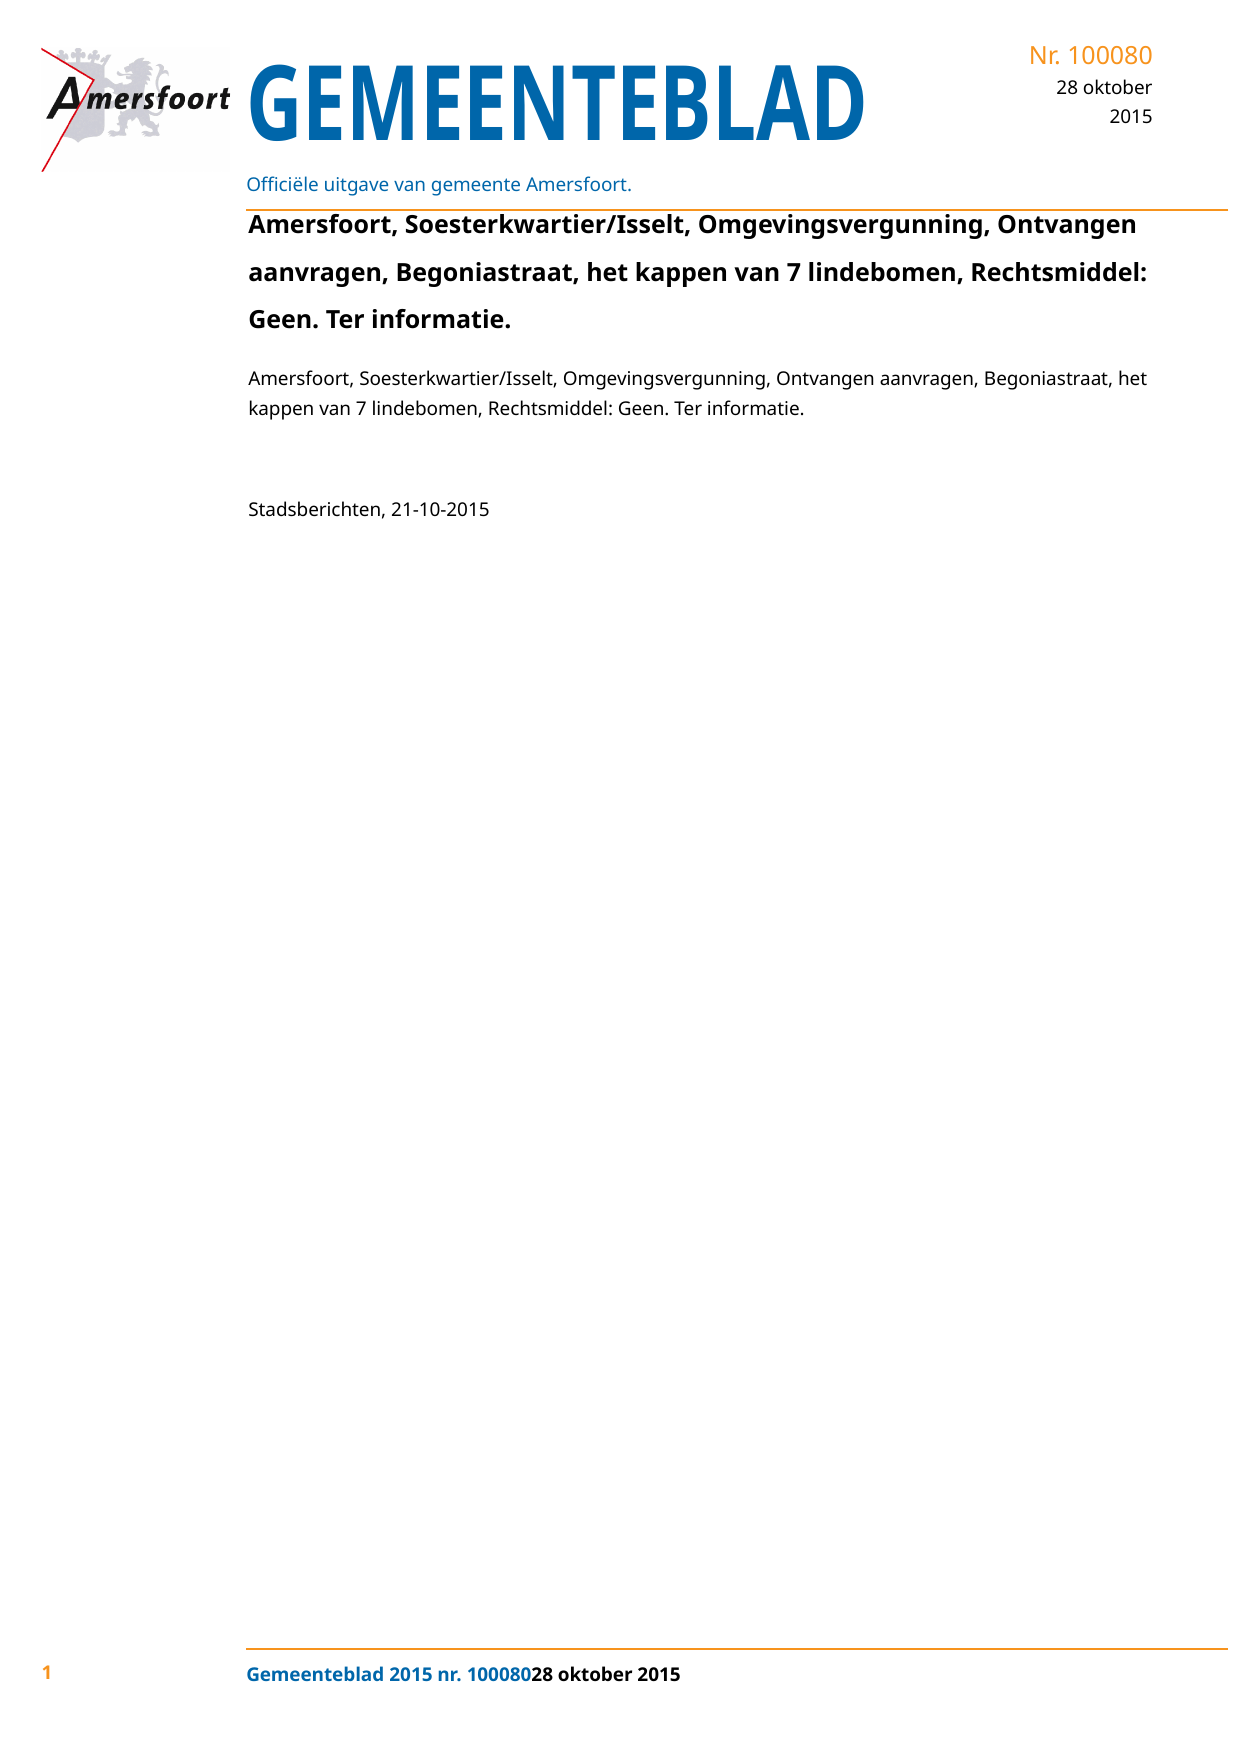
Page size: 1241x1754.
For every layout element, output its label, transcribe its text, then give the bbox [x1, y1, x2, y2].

picture [41, 47, 231, 172]
text Amersfoort, Soesterkwartier/Isselt, Omgevingsvergunning, Ontvangen aanvragen, Begoniastraat, het kappen van 7 lindebomen, Rechtsmiddel: Geen. Ter informatie. [248, 366, 1152, 421]
text Stadsberichten, 21-10-2015 [248, 496, 1152, 522]
text Amersfoort, Soesterkwartier/Isselt, Omgevingsvergunning, Ontvangen aanvragen, Begoniastraat, het kappen van 7 lindebomen, Rechtsmiddel: Geen. Ter informatie. [248, 211, 1152, 336]
